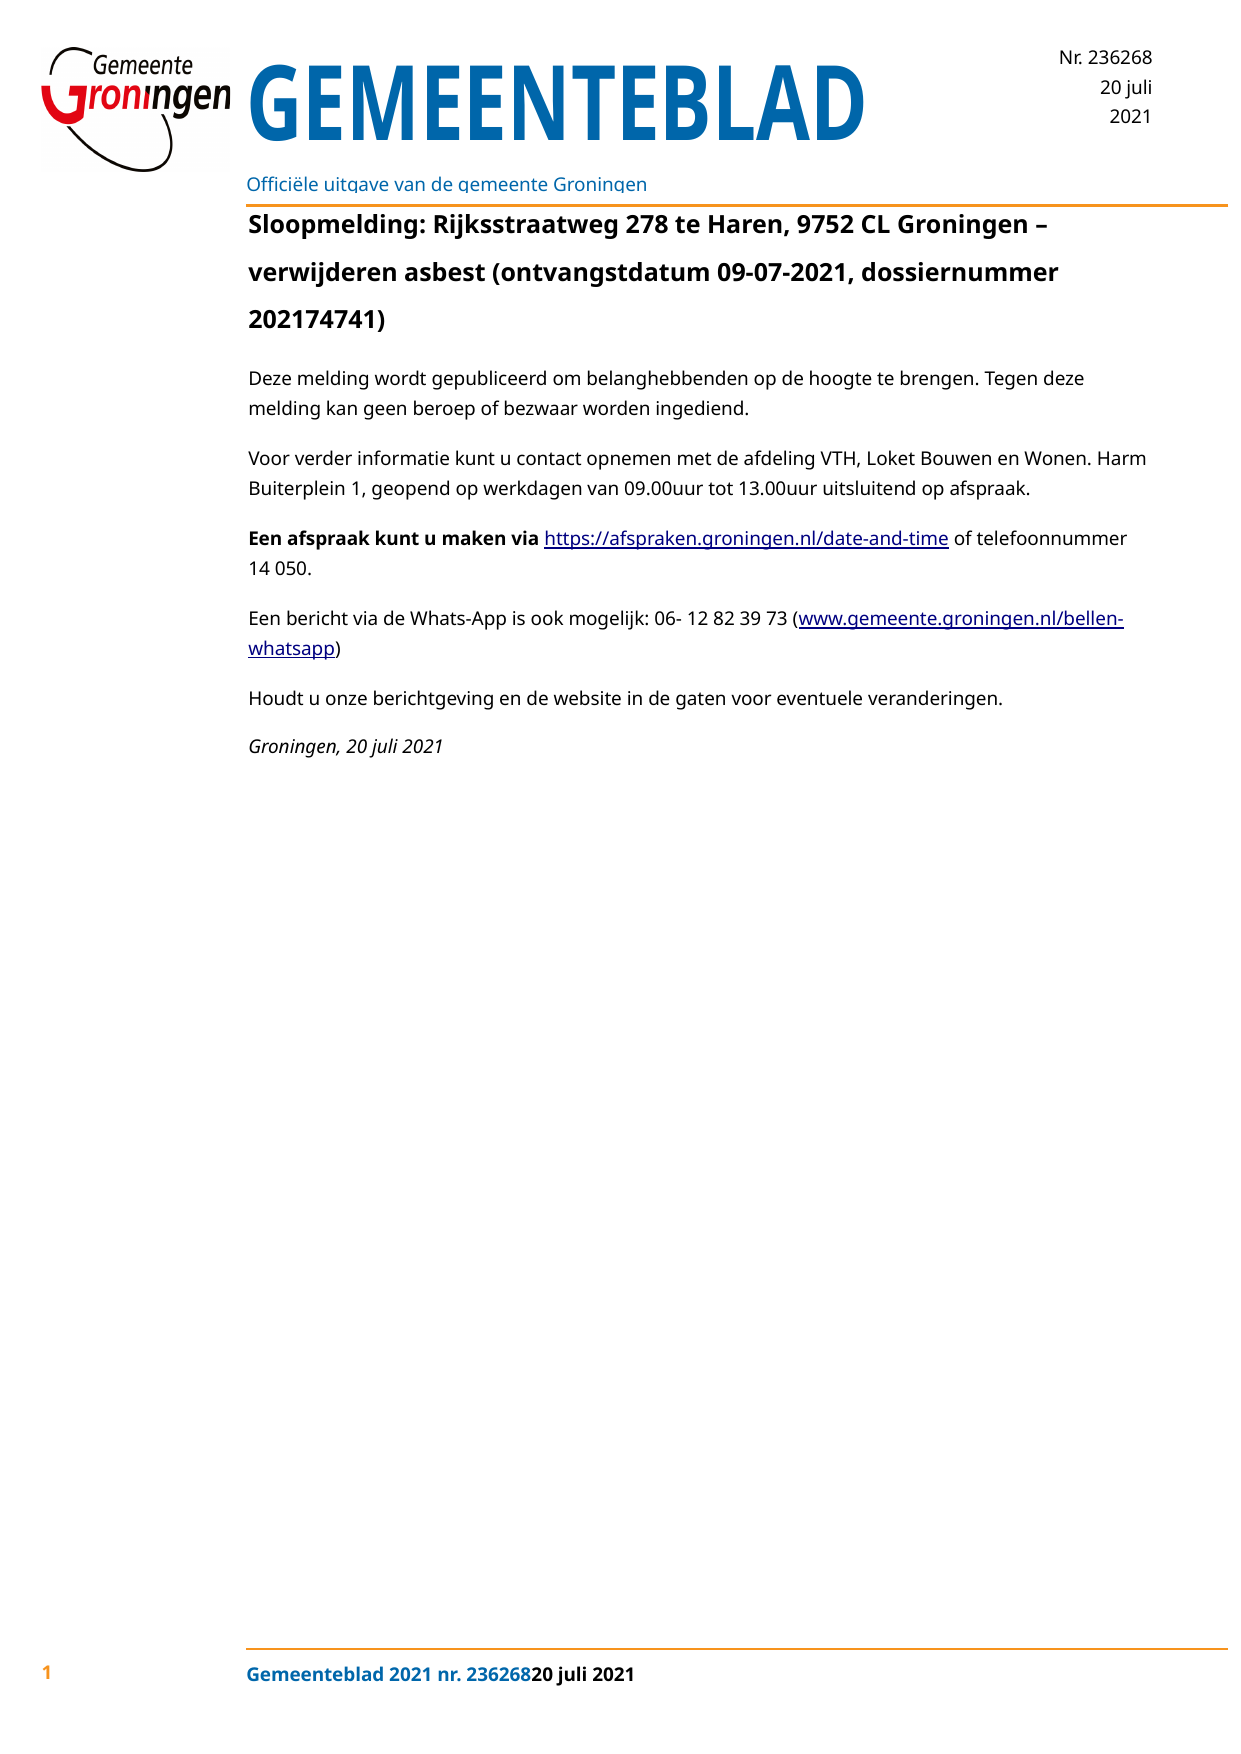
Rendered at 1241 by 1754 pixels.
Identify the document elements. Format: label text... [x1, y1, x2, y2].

picture [41, 47, 231, 172]
text Houdt u onze berichtgeving en de website in de gaten voor eventuele veranderingen. [248, 686, 1152, 711]
text Deze melding wordt gepubliceerd om belanghebbenden op de hoogte te brengen. Tegen deze melding kan geen beroep of bezwaar worden ingediend. [248, 366, 1152, 421]
text Sloopmelding: Rijksstraatweg 278 te Haren, 9752 CL Groningen – verwijderen asbest (ontvangstdatum 09-07-2021, dossiernummer 202174741) [248, 207, 1152, 336]
text Groningen, 20 juli 2021 [248, 733, 1152, 759]
text Een afspraak kunt u maken via https://afspraken.groningen.nl/date-and-time of telefoonnummer 14 050. [248, 526, 1152, 581]
text Voor verder informatie kunt u contact opnemen met de afdeling VTH, Loket Bouwen en Wonen. Harm Buiterplein 1, geopend op werkdagen van 09.00uur tot 13.00uur uitsluitend op afspraak. [248, 446, 1152, 501]
text Een bericht via de Whats-App is ook mogelijk: 06- 12 82 39 73 (www.gemeente.groningen.nl/bellen-whatsapp) [248, 606, 1152, 661]
